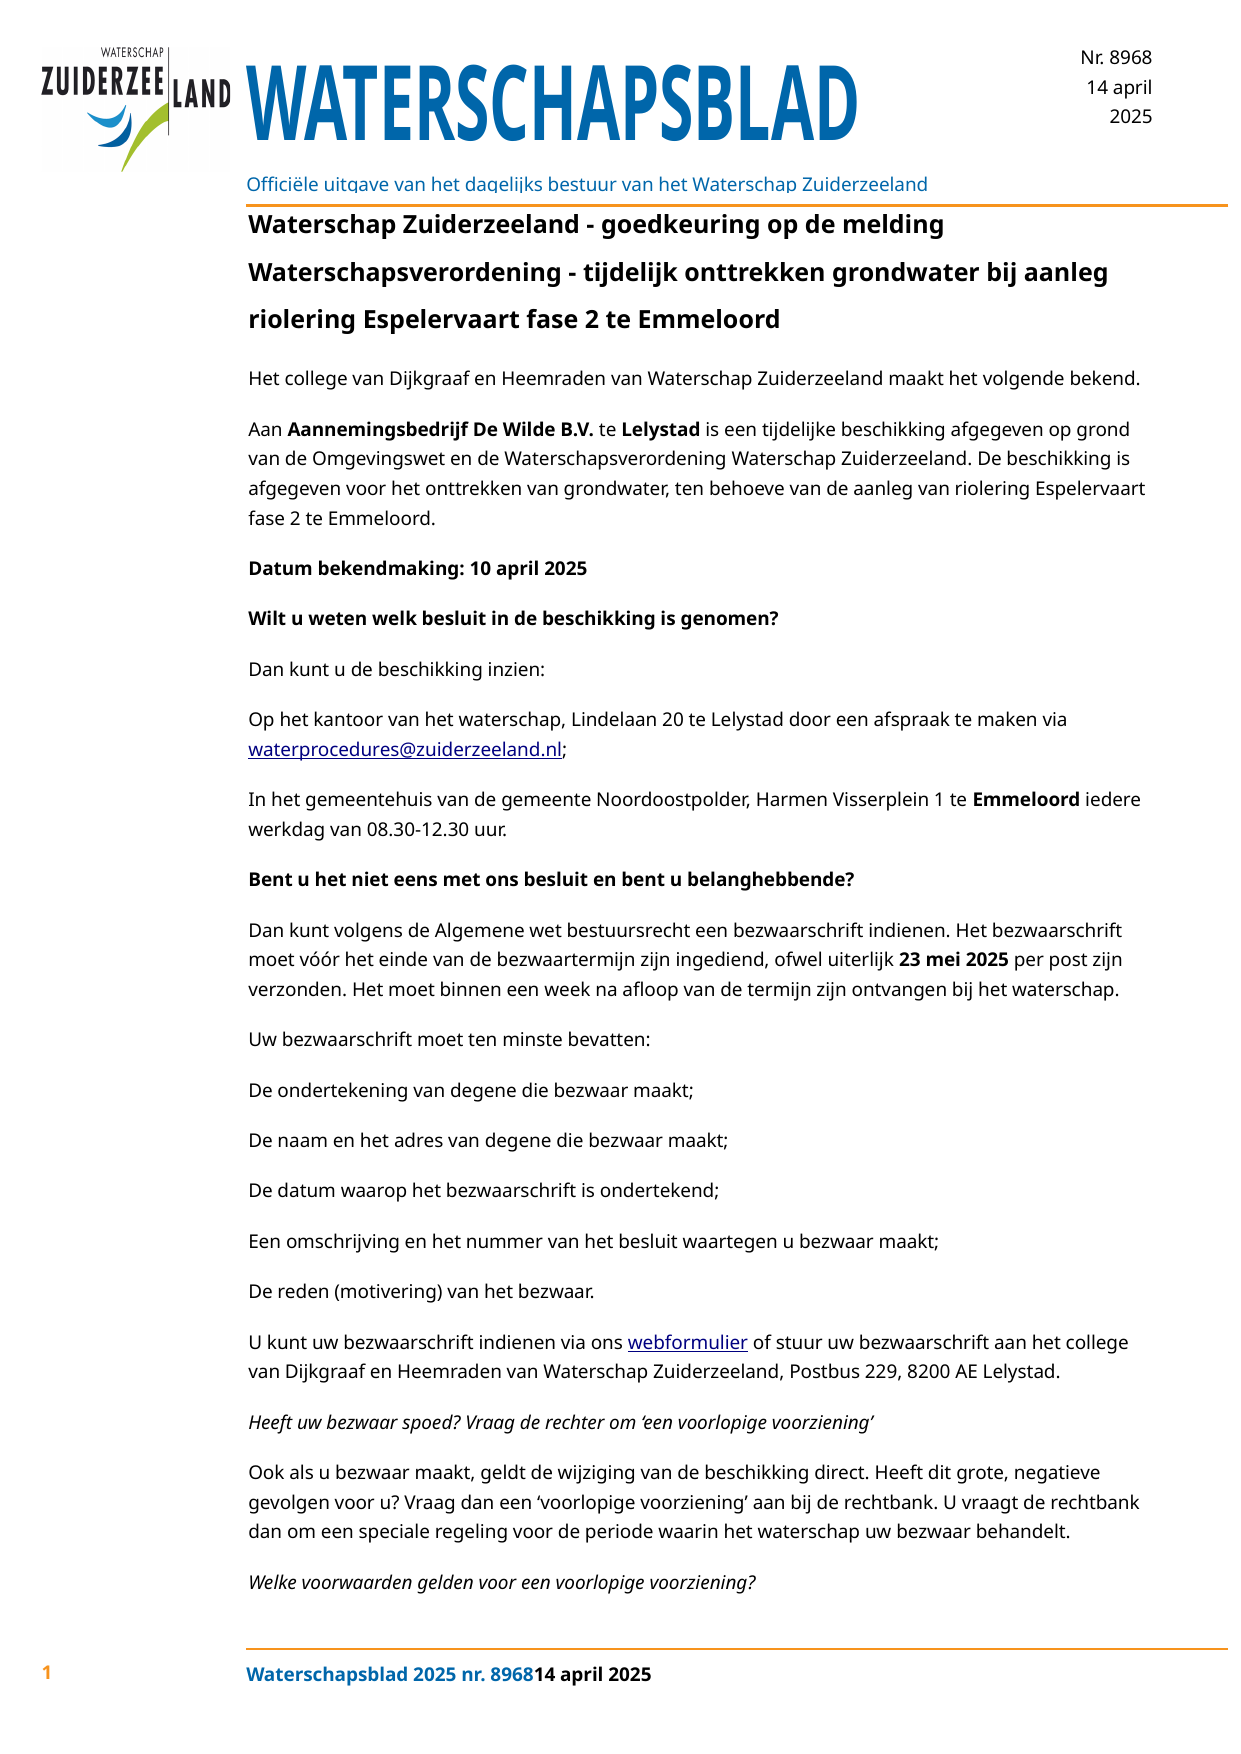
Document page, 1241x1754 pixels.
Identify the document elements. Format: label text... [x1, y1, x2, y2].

text Aan Aannemingsbedrijf De Wilde B.V. te Lelystad is een tijdelijke beschikking afgegeven op grond van de Omgevingswet en de Waterschapsverordening Waterschap Zuiderzeeland. De beschikking is afgegeven voor het onttrekken van grondwater, ten behoeve van de aanleg van riolering Espelervaart fase 2 te Emmeloord. [248, 416, 1152, 530]
text Dan kunt volgens de Algemene wet bestuursrecht een bezwaarschrift indienen. Het bezwaarschrift moet vóór het einde van de bezwaartermijn zijn ingediend, ofwel uiterlijk 23 mei 2025 per post zijn verzonden. Het moet binnen een week na afloop van de termijn zijn ontvangen bij het waterschap. [248, 917, 1152, 1002]
text Uw bezwaarschrift moet ten minste bevatten: [248, 1026, 1152, 1052]
text De datum waarop het bezwaarschrift is ondertekend; [248, 1178, 1152, 1203]
text U kunt uw bezwaarschrift indienen via ons webformulier of stuur uw bezwaarschrift aan het college van Dijkgraaf en Heemraden van Waterschap Zuiderzeeland, Postbus 229, 8200 AE Lelystad. [248, 1329, 1152, 1384]
text Welke voorwaarden gelden voor een voorlopige voorziening? [248, 1569, 1152, 1594]
text Bent u het niet eens met ons besluit en bent u belanghebbende? [248, 866, 1152, 892]
text Datum bekendmaking: 10 april 2025 [248, 555, 1152, 581]
text De naam en het adres van degene die bezwaar maakt; [248, 1127, 1152, 1153]
text Het college van Dijkgraaf en Heemraden van Waterschap Zuiderzeeland maakt het volgende bekend. [248, 366, 1152, 391]
text In het gemeentehuis van de gemeente Noordoostpolder, Harmen Visserplein 1 te Emmeloord iedere werkdag van 08.30-12.30 uur. [248, 786, 1152, 842]
text Dan kunt u de beschikking inzien: [248, 656, 1152, 682]
text Op het kantoor van het waterschap, Lindelaan 20 te Lelystad door een afspraak te maken via waterprocedures@zuiderzeeland.nl; [248, 706, 1152, 762]
text Wilt u weten welk besluit in de beschikking is genomen? [248, 606, 1152, 631]
text De reden (motivering) van het bezwaar. [248, 1278, 1152, 1304]
text Ook als u bezwaar maakt, geldt de wijziging van de beschikking direct. Heeft dit grote, negatieve gevolgen voor u? Vraag dan een ‘voorlopige voorziening’ aan bij de rechtbank. U vraagt de rechtbank dan om een speciale regeling voor de periode waarin het waterschap uw bezwaar behandelt. [248, 1459, 1152, 1544]
text Waterschap Zuiderzeeland - goedkeuring op de melding Waterschapsverordening - tijdelijk onttrekken grondwater bij aanleg riolering Espelervaart fase 2 te Emmeloord [248, 207, 1152, 336]
text De ondertekening van degene die bezwaar maakt; [248, 1077, 1152, 1102]
text Een omschrijving en het nummer van het besluit waartegen u bezwaar maakt; [248, 1228, 1152, 1254]
text Heeft uw bezwaar spoed? Vraag de rechter om ‘een voorlopige voorziening’ [248, 1409, 1152, 1434]
picture [41, 47, 231, 172]
